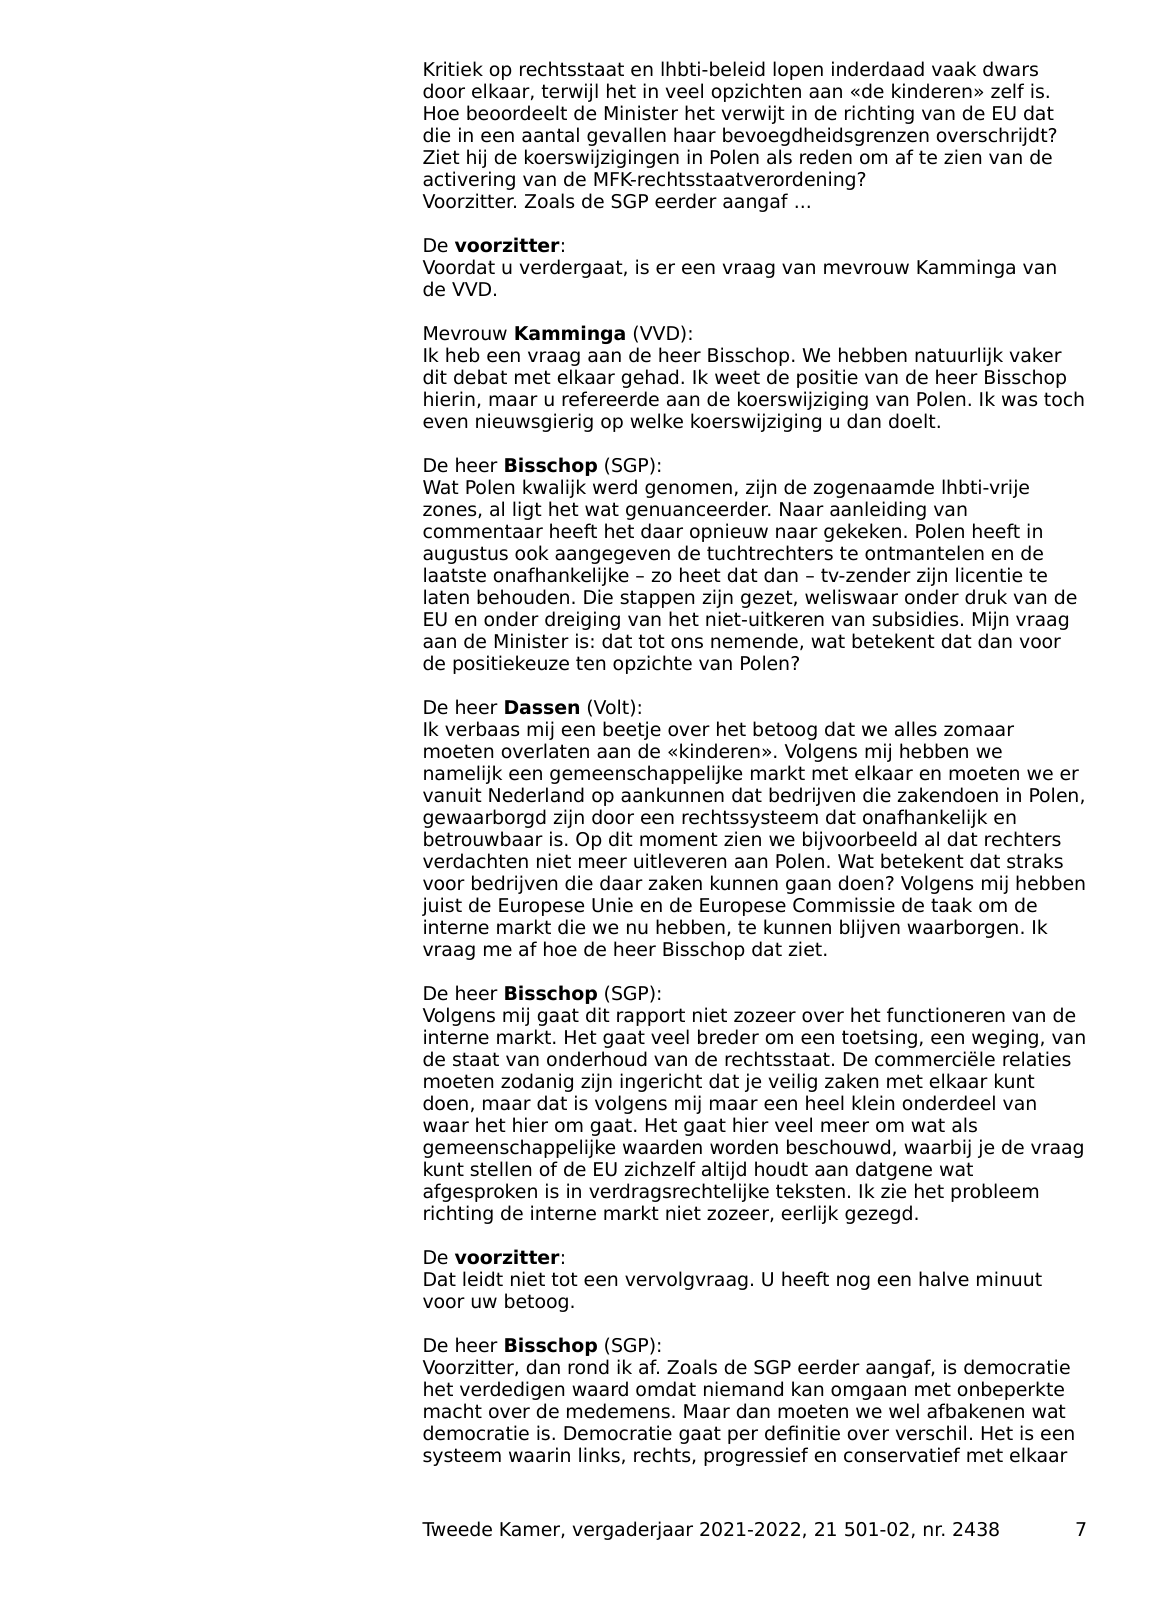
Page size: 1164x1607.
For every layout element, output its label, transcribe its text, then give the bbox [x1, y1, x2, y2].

text De heer Dassen (Volt): [422, 697, 1087, 719]
text Ik heb een vraag aan de heer Bisschop. We hebben natuurlijk vaker dit debat met elkaar gehad. Ik weet de positie van de heer Bisschop hierin, maar u refereerde aan de koerswijziging van Polen. Ik was toch even nieuwsgierig op welke koerswijziging u dan doelt. [422, 345, 1087, 433]
text De heer Bisschop (SGP): [422, 1335, 1087, 1357]
text Voordat u verdergaat, is er een vraag van mevrouw Kamminga van de VVD. [422, 257, 1087, 301]
text Voorzitter. Zoals de SGP eerder aangaf ... [422, 191, 1087, 213]
text Kritiek op rechtsstaat en lhbti-beleid lopen inderdaad vaak dwars door elkaar, terwijl het in veel opzichten aan «de kinderen» zelf is. Hoe beoordeelt de Minister het verwijt in de richting van de EU dat die in een aantal gevallen haar bevoegdheidsgrenzen overschrijdt? Ziet hij de koerswijzigingen in Polen als reden om af te zien van de activering van de MFK-rechtsstaatverordening? [422, 59, 1087, 191]
text Voorzitter, dan rond ik af. Zoals de SGP eerder aangaf, is democratie het verdedigen waard omdat niemand kan omgaan met onbeperkte macht over de medemens. Maar dan moeten we wel afbakenen wat democratie is. Democratie gaat per definitie over verschil. Het is een systeem waarin links, rechts, progressief en conservatief met elkaar [422, 1357, 1087, 1467]
text De voorzitter: [422, 235, 1087, 257]
text Volgens mij gaat dit rapport niet zozeer over het functioneren van de interne markt. Het gaat veel breder om een toetsing, een weging, van de staat van onderhoud van de rechtsstaat. De commerciële relaties moeten zodanig zijn ingericht dat je veilig zaken met elkaar kunt doen, maar dat is volgens mij maar een heel klein onderdeel van waar het hier om gaat. Het gaat hier veel meer om wat als gemeenschappelijke waarden worden beschouwd, waarbij je de vraag kunt stellen of de EU zichzelf altijd houdt aan datgene wat afgesproken is in verdragsrechtelijke teksten. Ik zie het probleem richting de interne markt niet zozeer, eerlijk gezegd. [422, 1005, 1087, 1225]
text Mevrouw Kamminga (VVD): [422, 323, 1087, 345]
text Wat Polen kwalijk werd genomen, zijn de zogenaamde lhbti-vrije zones, al ligt het wat genuanceerder. Naar aanleiding van commentaar heeft het daar opnieuw naar gekeken. Polen heeft in augustus ook aangegeven de tuchtrechters te ontmantelen en de laatste onafhankelijke – zo heet dat dan – tv-zender zijn licentie te laten behouden. Die stappen zijn gezet, weliswaar onder druk van de EU en onder dreiging van het niet-uitkeren van subsidies. Mijn vraag aan de Minister is: dat tot ons nemende, wat betekent dat dan voor de positiekeuze ten opzichte van Polen? [422, 477, 1087, 675]
text De heer Bisschop (SGP): [422, 983, 1087, 1005]
text Dat leidt niet tot een vervolgvraag. U heeft nog een halve minuut voor uw betoog. [422, 1269, 1087, 1313]
text De heer Bisschop (SGP): [422, 455, 1087, 477]
text De voorzitter: [422, 1247, 1087, 1269]
text Ik verbaas mij een beetje over het betoog dat we alles zomaar moeten overlaten aan de «kinderen». Volgens mij hebben we namelijk een gemeenschappelijke markt met elkaar en moeten we er vanuit Nederland op aankunnen dat bedrijven die zakendoen in Polen, gewaarborgd zijn door een rechtssysteem dat onafhankelijk en betrouwbaar is. Op dit moment zien we bijvoorbeeld al dat rechters verdachten niet meer uitleveren aan Polen. Wat betekent dat straks voor bedrijven die daar zaken kunnen gaan doen? Volgens mij hebben juist de Europese Unie en de Europese Commissie de taak om de interne markt die we nu hebben, te kunnen blijven waarborgen. Ik vraag me af hoe de heer Bisschop dat ziet. [422, 719, 1087, 961]
